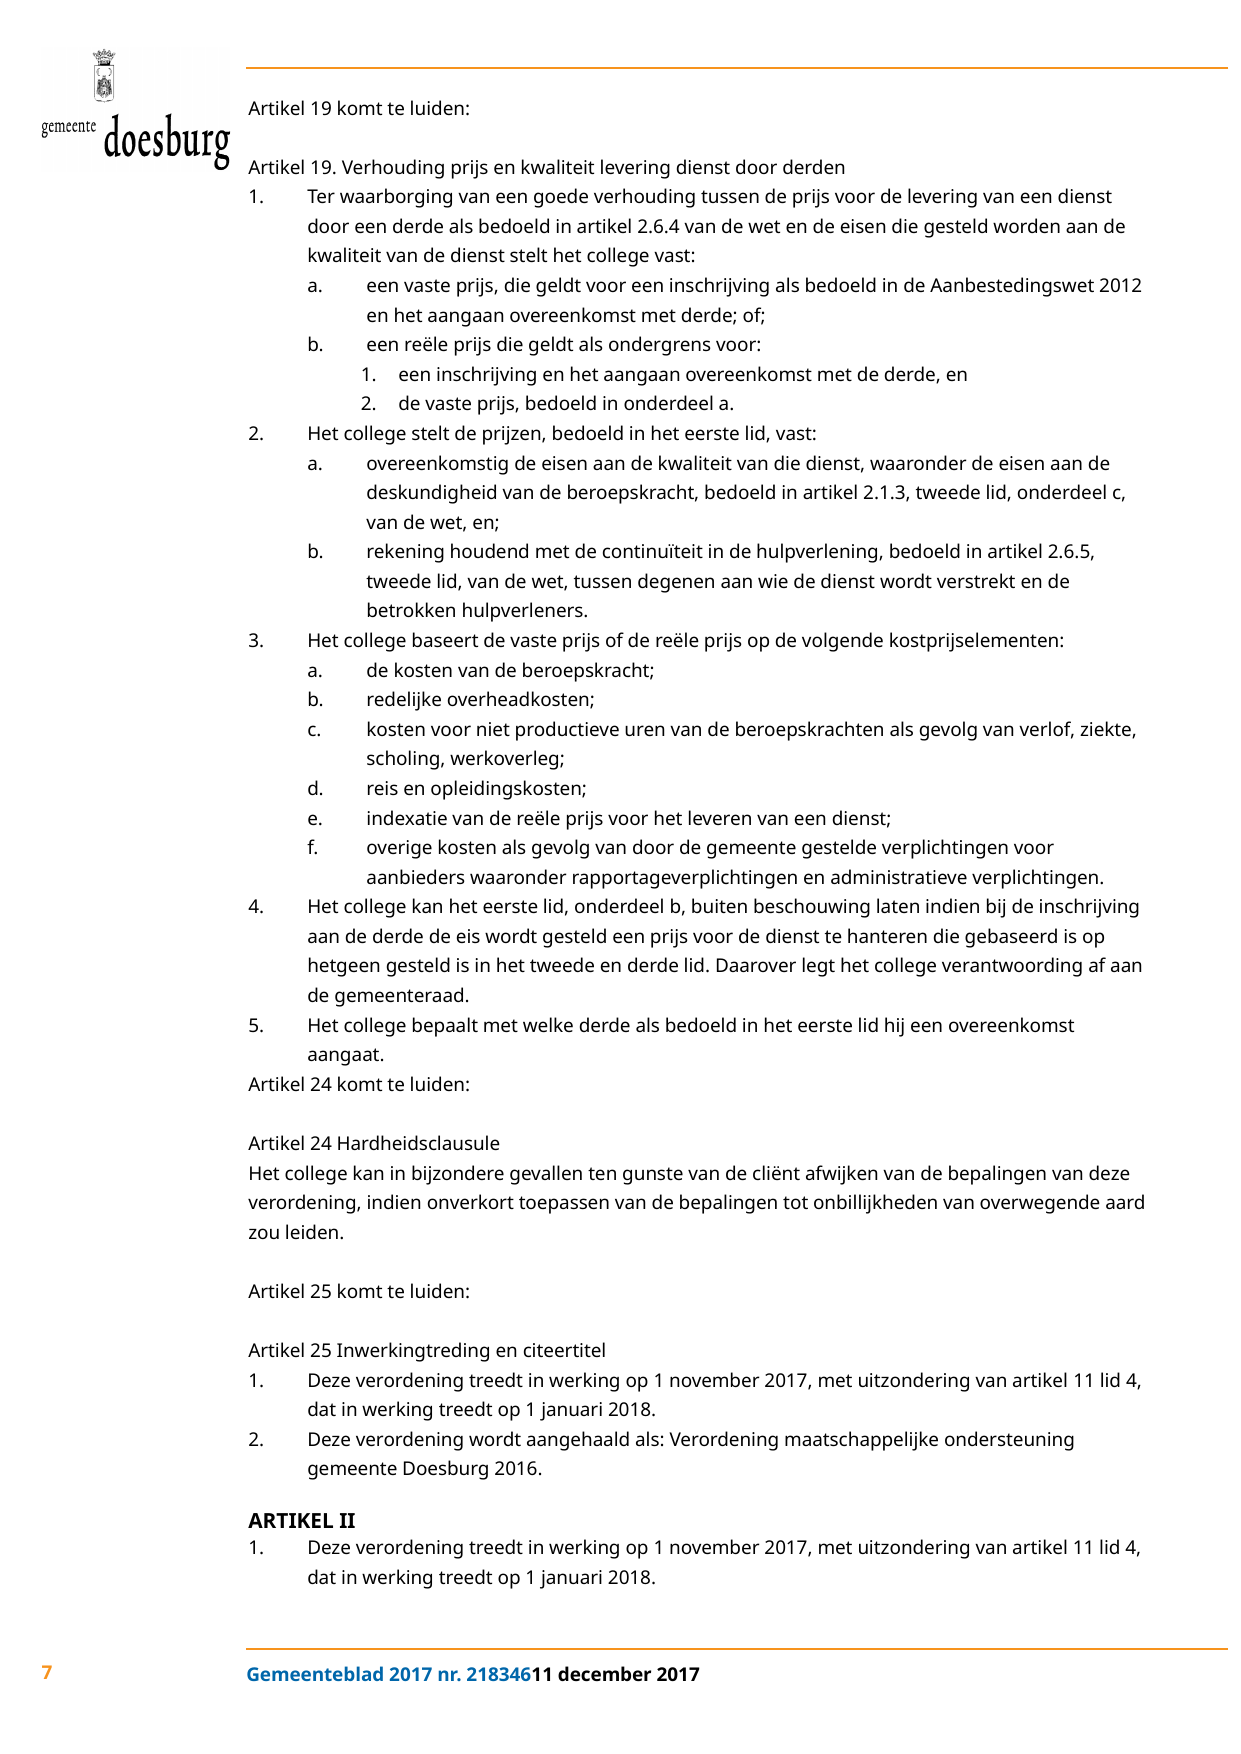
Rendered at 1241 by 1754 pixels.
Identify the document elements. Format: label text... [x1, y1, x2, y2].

list Deze verordening treedt in werking op 1 november 2017, met uitzondering van artikel 11 lid 4, dat in werking treedt op 1 januari 2018. [248, 1534, 1152, 1590]
text Artikel 19. Verhouding prijs en kwaliteit levering dienst door derden [248, 154, 1152, 180]
list Het college stelt de prijzen, bedoeld in het eerste lid, vast: [248, 420, 1152, 446]
text Het college kan in bijzondere gevallen ten gunste van de cliënt afwijken van de bepalingen van deze verordening, indien onverkort toepassen van de bepalingen tot onbillijkheden van overwegende aard zou leiden. [248, 1160, 1152, 1245]
text Artikel 24 komt te luiden: [248, 1071, 1152, 1097]
text ARTIKEL II [248, 1506, 1152, 1534]
list Het college bepaalt met welke derde als bedoeld in het eerste lid hij een overeenkomst aangaat. [248, 1012, 1152, 1067]
list de vaste prijs, bedoeld in onderdeel a. [361, 391, 1152, 416]
list reis en opleidingskosten; [307, 775, 1152, 801]
text Artikel 25 Inwerkingtreding en citeertitel [248, 1337, 1152, 1363]
list rekening houdend met de continuïteit in de hulpverlening, bedoeld in artikel 2.6.5, tweede lid, van de wet, tussen degenen aan wie de dienst wordt verstrekt en de betrokken hulpverleners. [307, 538, 1152, 623]
list een reële prijs die geldt als ondergrens voor: [307, 331, 1152, 357]
list Deze verordening wordt aangehaald als: Verordening maatschappelijke ondersteuning gemeente Doesburg 2016. [248, 1426, 1152, 1481]
text Artikel 25 komt te luiden: [248, 1278, 1152, 1304]
list een vaste prijs, die geldt voor een inschrijving als bedoeld in de Aanbestedingswet 2012 en het aangaan overeenkomst met derde; of; [307, 272, 1152, 328]
list een inschrijving en het aangaan overeenkomst met de derde, en [361, 361, 1152, 387]
picture [41, 47, 231, 172]
list redelijke overheadkosten; [307, 686, 1152, 712]
text Artikel 24 Hardheidsclausule [248, 1130, 1152, 1156]
list Het college baseert de vaste prijs of de reële prijs op de volgende kostprijselementen: [248, 627, 1152, 653]
list kosten voor niet productieve uren van de beroepskrachten als gevolg van verlof, ziekte, scholing, werkoverleg; [307, 716, 1152, 771]
list Ter waarborging van een goede verhouding tussen de prijs voor de levering van een dienst door een derde als bedoeld in artikel 2.6.4 van de wet en de eisen die gesteld worden aan de kwaliteit van de dienst stelt het college vast: [248, 183, 1152, 268]
list Deze verordening treedt in werking op 1 november 2017, met uitzondering van artikel 11 lid 4, dat in werking treedt op 1 januari 2018. [248, 1367, 1152, 1422]
list indexatie van de reële prijs voor het leveren van een dienst; [307, 805, 1152, 831]
text Artikel 19 komt te luiden: [248, 95, 1152, 121]
list de kosten van de beroepskracht; [307, 657, 1152, 683]
list overige kosten als gevolg van door de gemeente gestelde verplichtingen voor aanbieders waaronder rapportageverplichtingen en administratieve verplichtingen. [307, 834, 1152, 890]
list Het college kan het eerste lid, onderdeel b, buiten beschouwing laten indien bij de inschrijving aan de derde de eis wordt gesteld een prijs voor de dienst te hanteren die gebaseerd is op hetgeen gesteld is in het tweede en derde lid. Daarover legt het college verantwoording af aan de gemeenteraad. [248, 893, 1152, 1008]
list overeenkomstig de eisen aan de kwaliteit van die dienst, waaronder de eisen aan de deskundigheid van de beroepskracht, bedoeld in artikel 2.1.3, tweede lid, onderdeel c, van de wet, en; [307, 450, 1152, 535]
